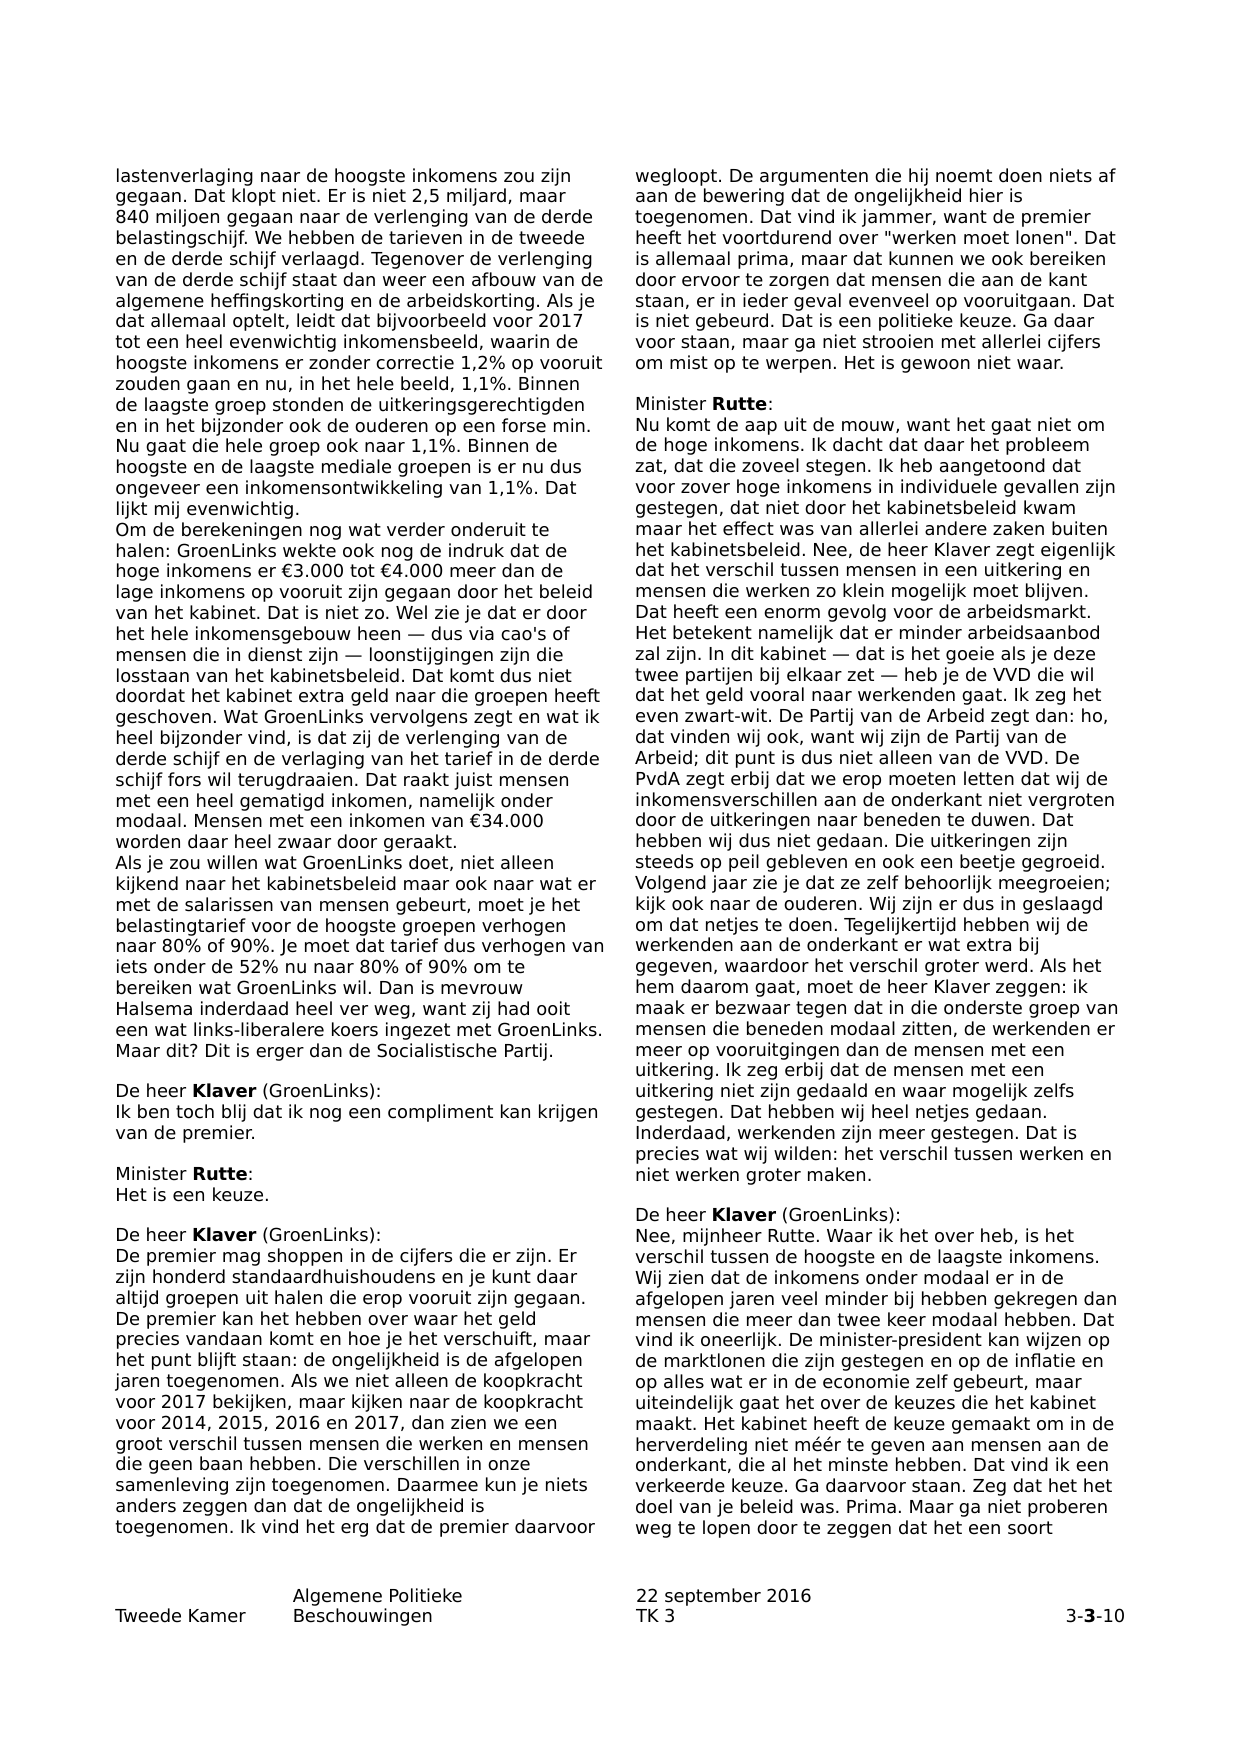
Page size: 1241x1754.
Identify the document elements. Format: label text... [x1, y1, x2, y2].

text Om de berekeningen nog wat verder onderuit te halen: GroenLinks wekte ook nog de indruk dat de hoge inkomens er €3.000 tot €4.000 meer dan de lage inkomens op vooruit zijn gegaan door het beleid van het kabinet. Dat is niet zo. Wel zie je dat er door het hele inkomensgebouw heen — dus via cao's of mensen die in dienst zijn — loonstijgingen zijn die losstaan van het kabinetsbeleid. Dat komt dus niet doordat het kabinet extra geld naar die groepen heeft geschoven. Wat GroenLinks vervolgens zegt en wat ik heel bijzonder vind, is dat zij de verlenging van de derde schijf en de verlaging van het tarief in de derde schijf fors wil terugdraaien. Dat raakt juist mensen met een heel gematigd inkomen, namelijk onder modaal. Mensen met een inkomen van €34.000 worden daar heel zwaar door geraakt. [115, 519, 605, 853]
text Minister Rutte: [115, 1163, 605, 1184]
text Als je zou willen wat GroenLinks doet, niet alleen kijkend naar het kabinetsbeleid maar ook naar wat er met de salarissen van mensen gebeurt, moet je het belastingtarief voor de hoogste groepen verhogen naar 80% of 90%. Je moet dat tarief dus verhogen van iets onder de 52% nu naar 80% of 90% om te bereiken wat GroenLinks wil. Dan is mevrouw Halsema inderdaad heel ver weg, want zij had ooit een wat links-liberalere koers ingezet met GroenLinks. Maar dit? Dit is erger dan de Socialistische Partij. [115, 853, 605, 1061]
text Nu komt de aap uit de mouw, want het gaat niet om de hoge inkomens. Ik dacht dat daar het probleem zat, dat die zoveel stegen. Ik heb aangetoond dat voor zover hoge inkomens in individuele gevallen zijn gestegen, dat niet door het kabinetsbeleid kwam maar het effect was van allerlei andere zaken buiten het kabinetsbeleid. Nee, de heer Klaver zegt eigenlijk dat het verschil tussen mensen in een uitkering en mensen die werken zo klein mogelijk moet blijven. Dat heeft een enorm gevolg voor de arbeidsmarkt. Het betekent namelijk dat er minder arbeidsaanbod zal zijn. In dit kabinet — dat is het goeie als je deze twee partijen bij elkaar zet — heb je de VVD die wil dat het geld vooral naar werkenden gaat. Ik zeg het even zwart-wit. De Partij van de Arbeid zegt dan: ho, dat vinden wij ook, want wij zijn de Partij van de Arbeid; dit punt is dus niet alleen van de VVD. De PvdA zegt erbij dat we erop moeten letten dat wij de inkomensverschillen aan de onderkant niet vergroten door de uitkeringen naar beneden te duwen. Dat hebben wij dus niet gedaan. Die uitkeringen zijn steeds op peil gebleven en ook een beetje gegroeid. Volgend jaar zie je dat ze zelf behoorlijk meegroeien; kijk ook naar de ouderen. Wij zijn er dus in geslaagd om dat netjes te doen. Tegelijkertijd hebben wij de werkenden aan de onderkant er wat extra bij gegeven, waardoor het verschil groter werd. Als het hem daarom gaat, moet de heer Klaver zeggen: ik maak er bezwaar tegen dat in die onderste groep van mensen die beneden modaal zitten, de werkenden er meer op vooruitgingen dan de mensen met een uitkering. Ik zeg erbij dat de mensen met een uitkering niet zijn gedaald en waar mogelijk zelfs gestegen. Dat hebben wij heel netjes gedaan. Inderdaad, werkenden zijn meer gestegen. Dat is precies wat wij wilden: het verschil tussen werken en niet werken groter maken. [635, 414, 1125, 1185]
text lastenverlaging naar de hoogste inkomens zou zijn gegaan. Dat klopt niet. Er is niet 2,5 miljard, maar 840 miljoen gegaan naar de verlenging van de derde belastingschijf. We hebben de tarieven in de tweede en de derde schijf verlaagd. Tegenover de verlenging van de derde schijf staat dan weer een afbouw van de algemene heffingskorting en de arbeidskorting. Als je dat allemaal optelt, leidt dat bijvoorbeeld voor 2017 tot een heel evenwichtig inkomensbeeld, waarin de hoogste inkomens er zonder correctie 1,2% op vooruit zouden gaan en nu, in het hele beeld, 1,1%. Binnen de laagste groep stonden de uitkeringsgerechtigden en in het bijzonder ook de ouderen op een forse min. Nu gaat die hele groep ook naar 1,1%. Binnen de hoogste en de laagste mediale groepen is er nu dus ongeveer een inkomensontwikkeling van 1,1%. Dat lijkt mij evenwichtig. [115, 165, 605, 519]
text De heer Klaver (GroenLinks): [115, 1081, 605, 1102]
text Minister Rutte: [635, 394, 1125, 414]
text De heer Klaver (GroenLinks): [115, 1225, 605, 1246]
text De premier mag shoppen in de cijfers die er zijn. Er zijn honderd standaardhuishoudens en je kunt daar altijd groepen uit halen die erop vooruit zijn gegaan. De premier kan het hebben over waar het geld precies vandaan komt en hoe je het verschuift, maar het punt blijft staan: de ongelijkheid is de afgelopen jaren toegenomen. Als we niet alleen de koopkracht voor 2017 bekijken, maar kijken naar de koopkracht voor 2014, 2015, 2016 en 2017, dan zien we een groot verschil tussen mensen die werken en mensen die geen baan hebben. Die verschillen in onze samenleving zijn toegenomen. Daarmee kun je niets anders zeggen dan dat de ongelijkheid is toegenomen. Ik vind het erg dat de premier daarvoor [115, 1246, 605, 1537]
text Nee, mijnheer Rutte. Waar ik het over heb, is het verschil tussen de hoogste en de laagste inkomens. Wij zien dat de inkomens onder modaal er in de afgelopen jaren veel minder bij hebben gekregen dan mensen die meer dan twee keer modaal hebben. Dat vind ik oneerlijk. De minister-president kan wijzen op de marktlonen die zijn gestegen en op de inflatie en op alles wat er in de economie zelf gebeurt, maar uiteindelijk gaat het over de keuzes die het kabinet maakt. Het kabinet heeft de keuze gemaakt om in de herverdeling niet méér te geven aan mensen aan de onderkant, die al het minste hebben. Dat vind ik een verkeerde keuze. Ga daarvoor staan. Zeg dat het het doel van je beleid was. Prima. Maar ga niet proberen weg te lopen door te zeggen dat het een soort [635, 1226, 1125, 1538]
text Ik ben toch blij dat ik nog een compliment kan krijgen van de premier. [115, 1102, 605, 1143]
text Het is een keuze. [115, 1184, 605, 1205]
text De heer Klaver (GroenLinks): [635, 1205, 1125, 1226]
text wegloopt. De argumenten die hij noemt doen niets af aan de bewering dat de ongelijkheid hier is toegenomen. Dat vind ik jammer, want de premier heeft het voortdurend over "werken moet lonen". Dat is allemaal prima, maar dat kunnen we ook bereiken door ervoor te zorgen dat mensen die aan de kant staan, er in ieder geval evenveel op vooruitgaan. Dat is niet gebeurd. Dat is een politieke keuze. Ga daar voor staan, maar ga niet strooien met allerlei cijfers om mist op te werpen. Het is gewoon niet waar. [635, 165, 1125, 374]
